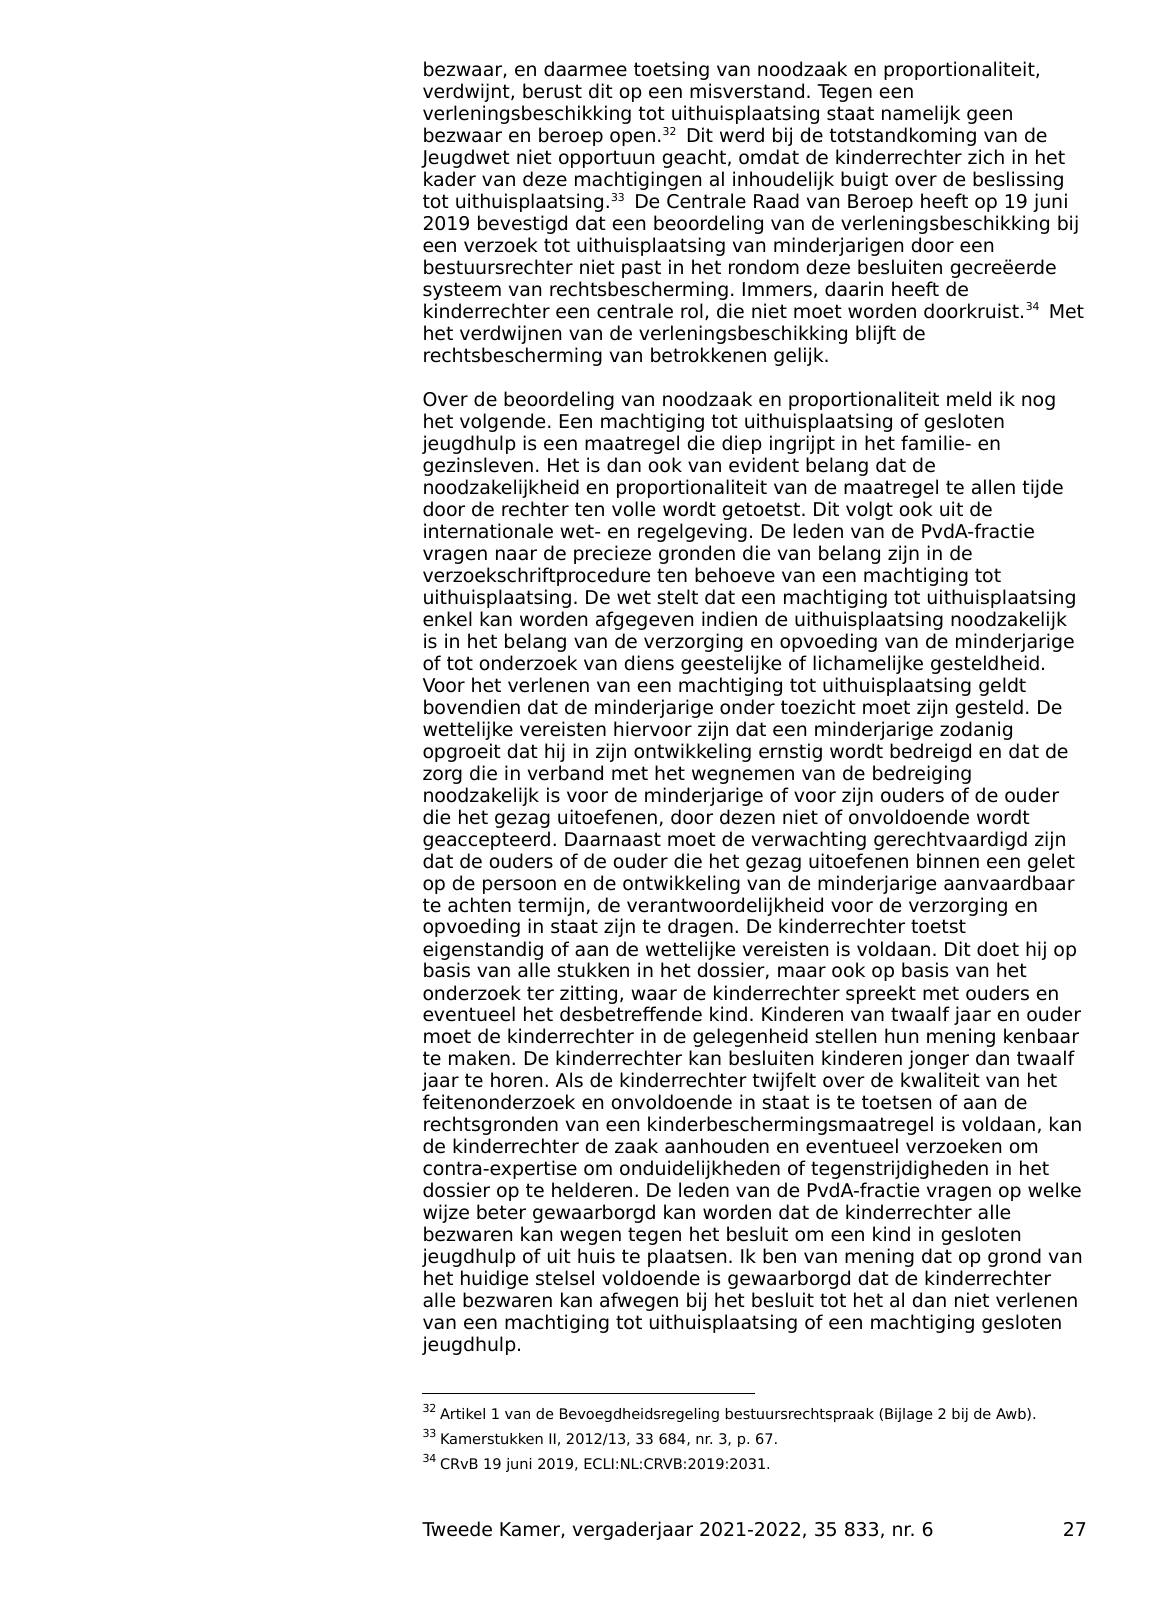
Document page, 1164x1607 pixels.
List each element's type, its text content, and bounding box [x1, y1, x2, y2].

text Over de beoordeling van noodzaak en proportionaliteit meld ik nog het volgende. Een machtiging tot uithuisplaatsing of gesloten jeugdhulp is een maatregel die diep ingrijpt in het familie- en gezinsleven. Het is dan ook van evident belang dat de noodzakelijkheid en proportionaliteit van de maatregel te allen tijde door de rechter ten volle wordt getoetst. Dit volgt ook uit de internationale wet- en regelgeving. De leden van de PvdA-fractie vragen naar de precieze gronden die van belang zijn in de verzoekschriftprocedure ten behoeve van een machtiging tot uithuisplaatsing. De wet stelt dat een machtiging tot uithuisplaatsing enkel kan worden afgegeven indien de uithuisplaatsing noodzakelijk is in het belang van de verzorging en opvoeding van de minderjarige of tot onderzoek van diens geestelijke of lichamelijke gesteldheid. Voor het verlenen van een machtiging tot uithuisplaatsing geldt bovendien dat de minderjarige onder toezicht moet zijn gesteld. De wettelijke vereisten hiervoor zijn dat een minderjarige zodanig opgroeit dat hij in zijn ontwikkeling ernstig wordt bedreigd en dat de zorg die in verband met het wegnemen van de bedreiging noodzakelijk is voor de minderjarige of voor zijn ouders of de ouder die het gezag uitoefenen, door dezen niet of onvoldoende wordt geaccepteerd. Daarnaast moet de verwachting gerechtvaardigd zijn dat de ouders of de ouder die het gezag uitoefenen binnen een gelet op de persoon en de ontwikkeling van de minderjarige aanvaardbaar te achten termijn, de verantwoordelijkheid voor de verzorging en opvoeding in staat zijn te dragen. De kinderrechter toetst eigenstandig of aan de wettelijke vereisten is voldaan. Dit doet hij op basis van alle stukken in het dossier, maar ook op basis van het onderzoek ter zitting, waar de kinderrechter spreekt met ouders en eventueel het desbetreffende kind. Kinderen van twaalf jaar en ouder moet de kinderrechter in de gelegenheid stellen hun mening kenbaar te maken. De kinderrechter kan besluiten kinderen jonger dan twaalf jaar te horen. Als de kinderrechter twijfelt over de kwaliteit van het feitenonderzoek en onvoldoende in staat is te toetsen of aan de rechtsgronden van een kinderbeschermingsmaatregel is voldaan, kan de kinderrechter de zaak aanhouden en eventueel verzoeken om contra-expertise om onduidelijkheden of tegenstrijdigheden in het dossier op te helderen. De leden van de PvdA-fractie vragen op welke wijze beter gewaarborgd kan worden dat de kinderrechter alle bezwaren kan wegen tegen het besluit om een kind in gesloten jeugdhulp of uit huis te plaatsen. Ik ben van mening dat op grond van het huidige stelsel voldoende is gewaarborgd dat de kinderrechter alle bezwaren kan afwegen bij het besluit tot het al dan niet verlenen van een machtiging tot uithuisplaatsing of een machtiging gesloten jeugdhulp. [422, 389, 1087, 1356]
text Artikel 1 van de Bevoegdheidsregeling bestuursrechtspraak (Bijlage 2 bij de Awb). [422, 1402, 1087, 1424]
text Kamerstukken II, 2012/13, 33 684, nr. 3, p. 67. [422, 1427, 1087, 1449]
text bezwaar, en daarmee toetsing van noodzaak en proportionaliteit, verdwijnt, berust dit op een misverstand. Tegen een verleningsbeschikking tot uithuisplaatsing staat namelijk geen bezwaar en beroep open. Dit werd bij de totstandkoming van de Jeugdwet niet opportuun geacht, omdat de kinderrechter zich in het kader van deze machtigingen al inhoudelijk buigt over de beslissing tot uithuisplaatsing. De Centrale Raad van Beroep heeft op 19 juni 2019 bevestigd dat een beoordeling van de verleningsbeschikking bij een verzoek tot uithuisplaatsing van minderjarigen door een bestuursrechter niet past in het rondom deze besluiten gecreëerde systeem van rechtsbescherming. Immers, daarin heeft de kinderrechter een centrale rol, die niet moet worden doorkruist. Met het verdwijnen van de verleningsbeschikking blijft de rechtsbescherming van betrokkenen gelijk. [422, 59, 1087, 367]
text CRvB 19 juni 2019, ECLI:NL:CRVB:2019:2031. [422, 1452, 1087, 1474]
